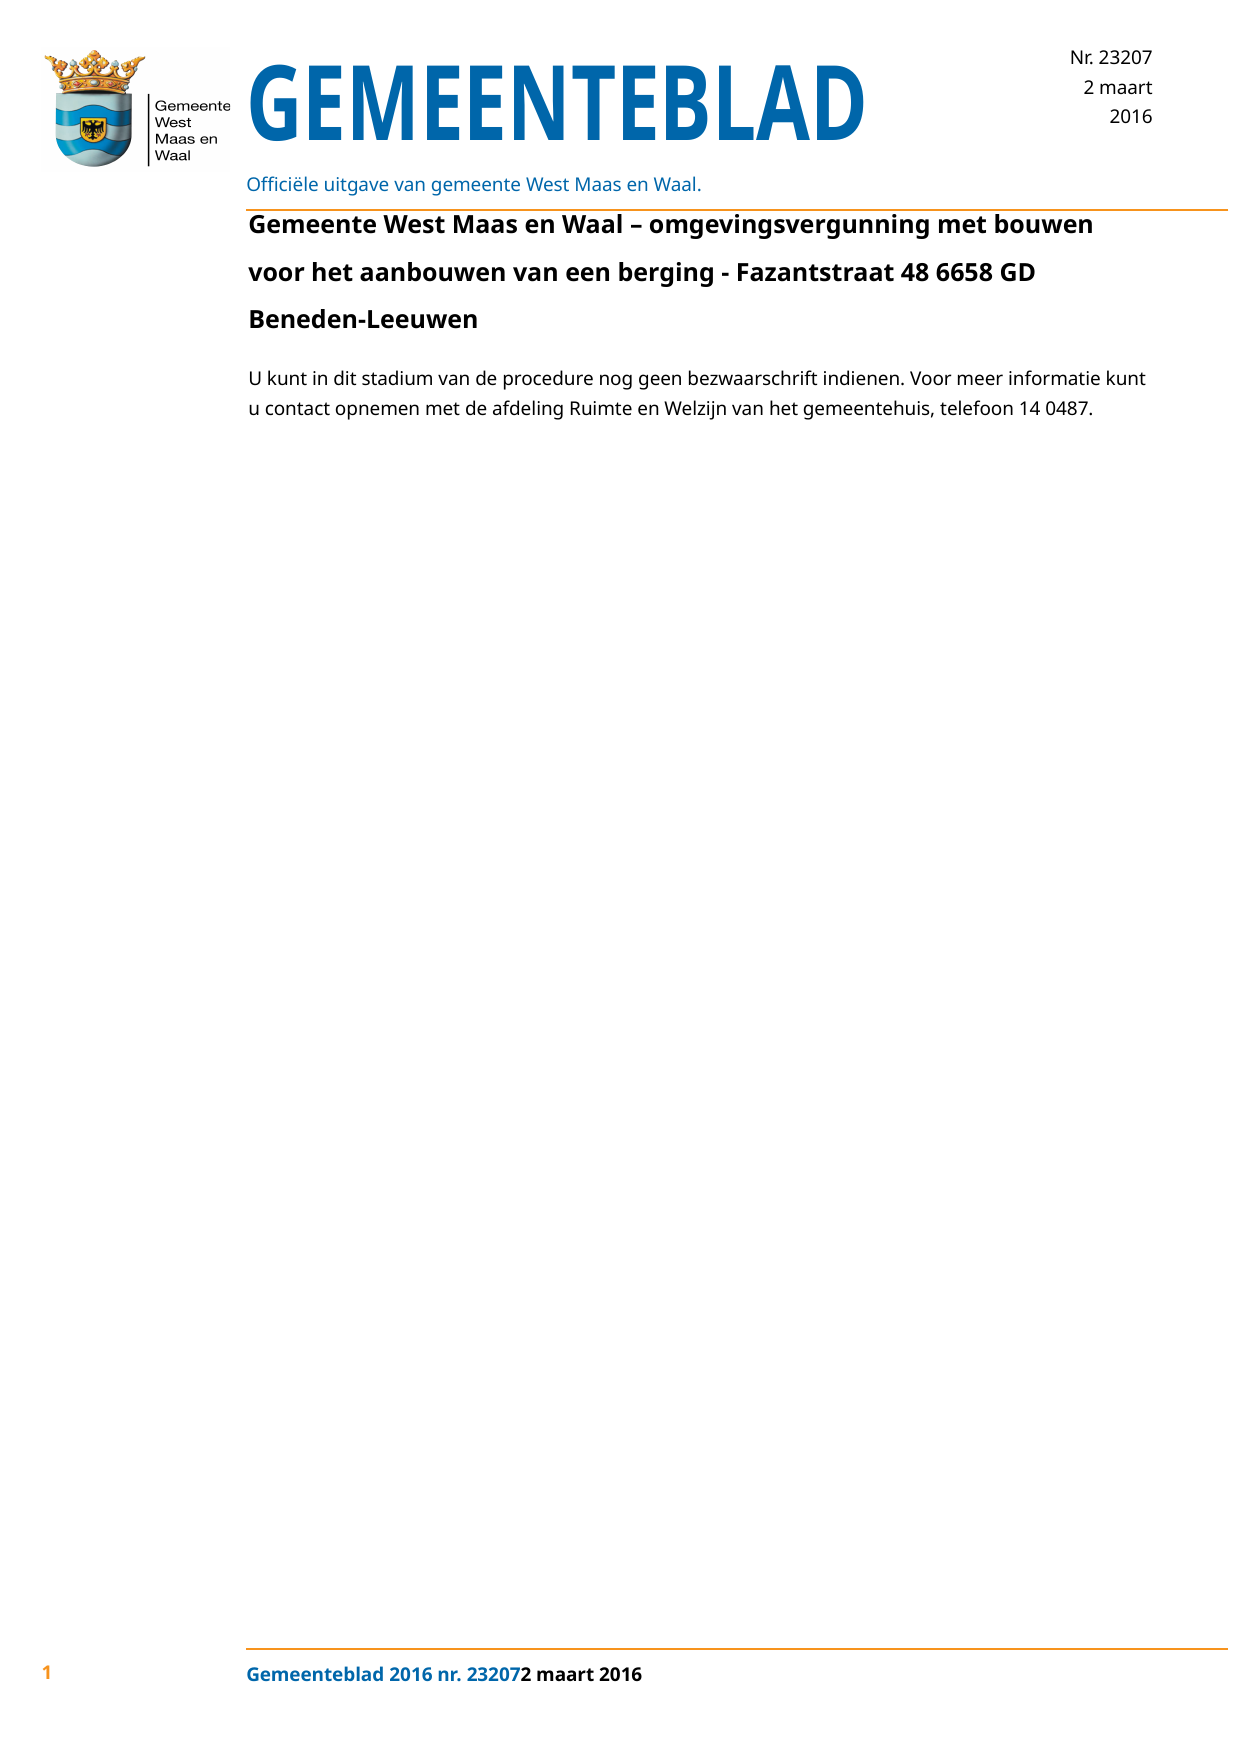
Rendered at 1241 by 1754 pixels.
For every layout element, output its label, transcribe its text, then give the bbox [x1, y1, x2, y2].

text U kunt in dit stadium van de procedure nog geen bezwaarschrift indienen. Voor meer informatie kunt u contact opnemen met de afdeling Ruimte en Welzijn van het gemeentehuis, telefoon 14 0487. [248, 366, 1152, 421]
picture [41, 47, 231, 172]
text Gemeente West Maas en Waal – omgevingsvergunning met bouwen voor het aanbouwen van een berging - Fazantstraat 48 6658 GD Beneden-Leeuwen [248, 211, 1152, 336]
